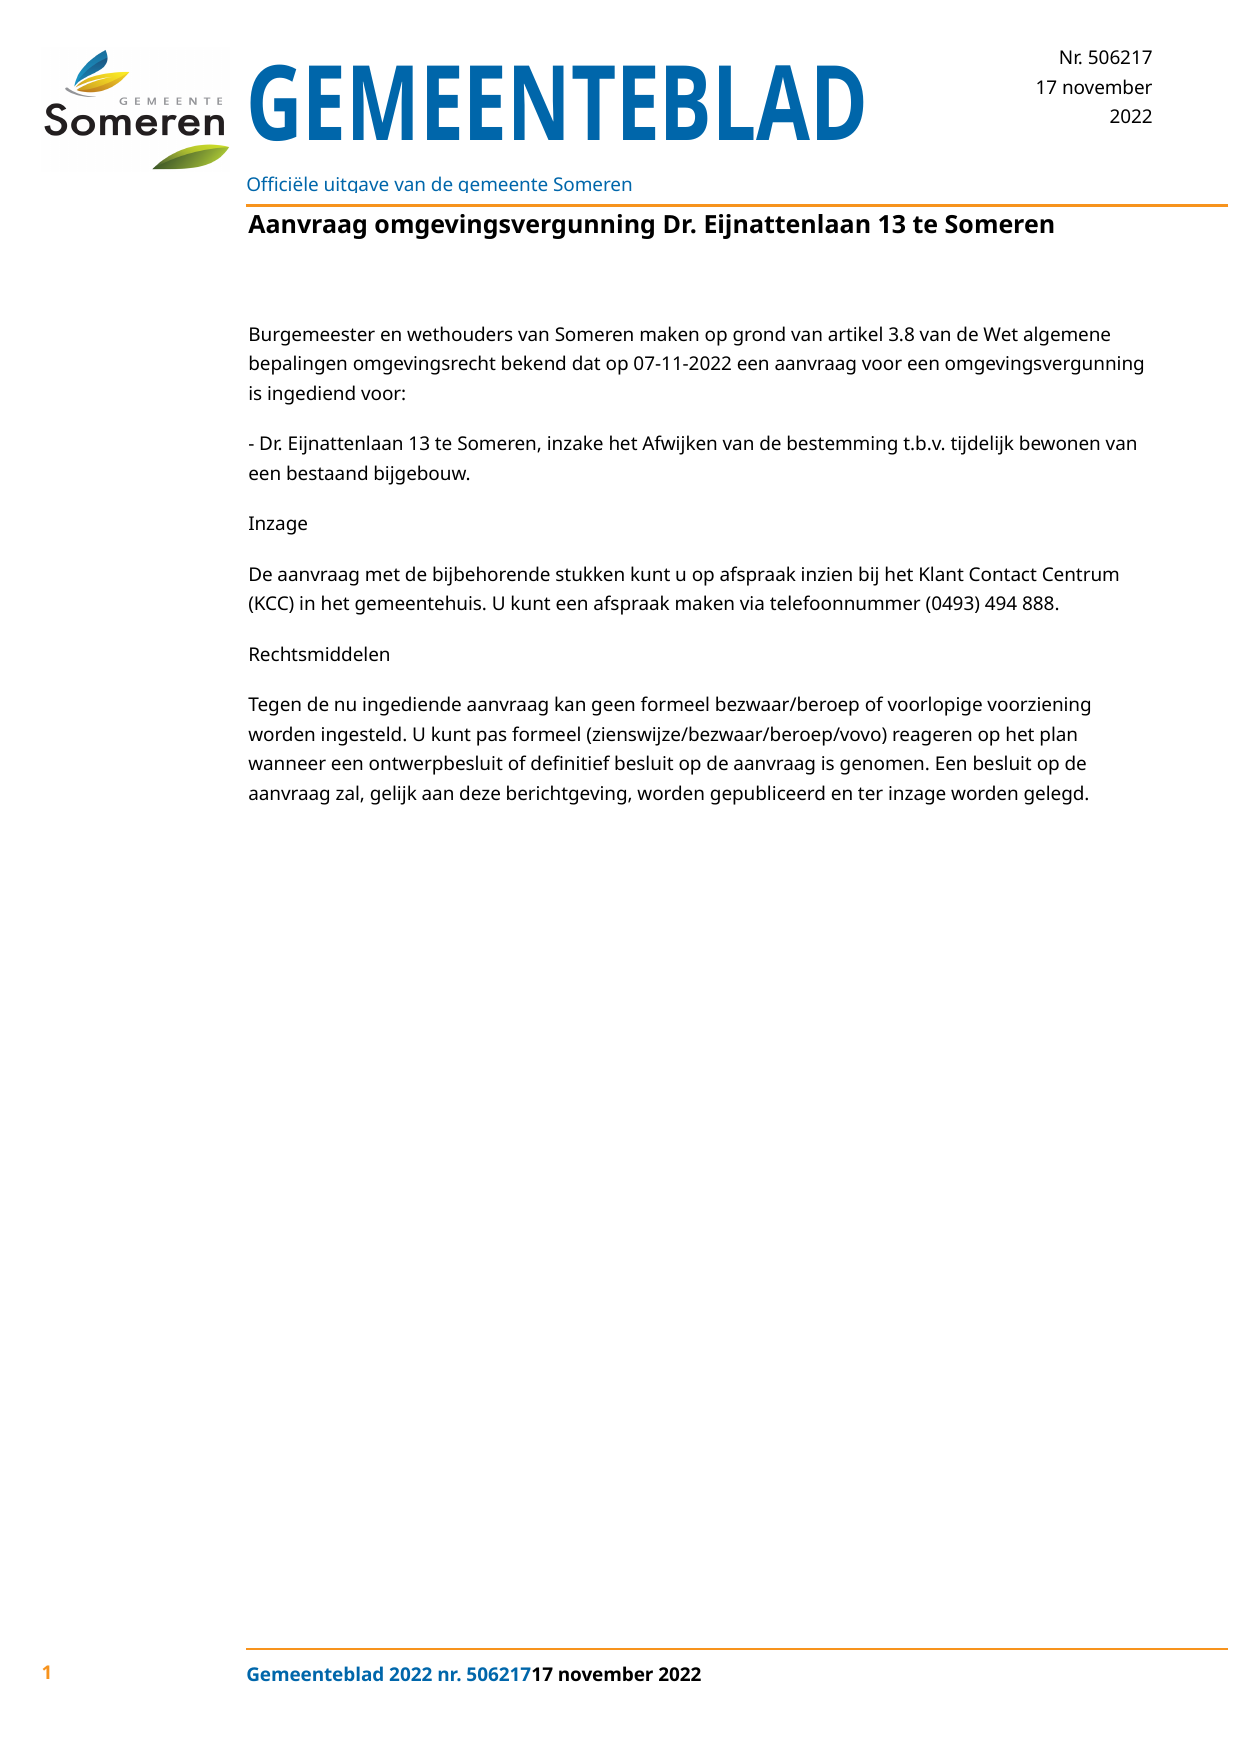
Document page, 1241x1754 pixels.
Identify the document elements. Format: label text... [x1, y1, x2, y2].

text De aanvraag met de bijbehorende stukken kunt u op afspraak inzien bij het Klant Contact Centrum (KCC) in het gemeentehuis. U kunt een afspraak maken via telefoonnummer (0493) 494 888. [248, 561, 1152, 616]
text - Dr. Eijnattenlaan 13 te Someren, inzake het Afwijken van de bestemming t.b.v. tijdelijk bewonen van een bestaand bijgebouw. [248, 430, 1152, 486]
text Burgemeester en wethouders van Someren maken op grond van artikel 3.8 van de Wet algemene bepalingen omgevingsrecht bekend dat op 07-11-2022 een aanvraag voor een omgevingsvergunning is ingediend voor: [248, 321, 1152, 406]
text Inzage [248, 510, 1152, 536]
text Aanvraag omgevingsvergunning Dr. Eijnattenlaan 13 te Someren [248, 207, 1152, 241]
text Tegen de nu ingediende aanvraag kan geen formeel bezwaar/beroep of voorlopige voorziening worden ingesteld. U kunt pas formeel (zienswijze/bezwaar/beroep/vovo) reageren op het plan wanneer een ontwerpbesluit of definitief besluit op de aanvraag is genomen. Een besluit op de aanvraag zal, gelijk aan deze berichtgeving, worden gepubliceerd en ter inzage worden gelegd. [248, 691, 1152, 806]
text Rechtsmiddelen [248, 641, 1152, 666]
picture [41, 47, 231, 172]
